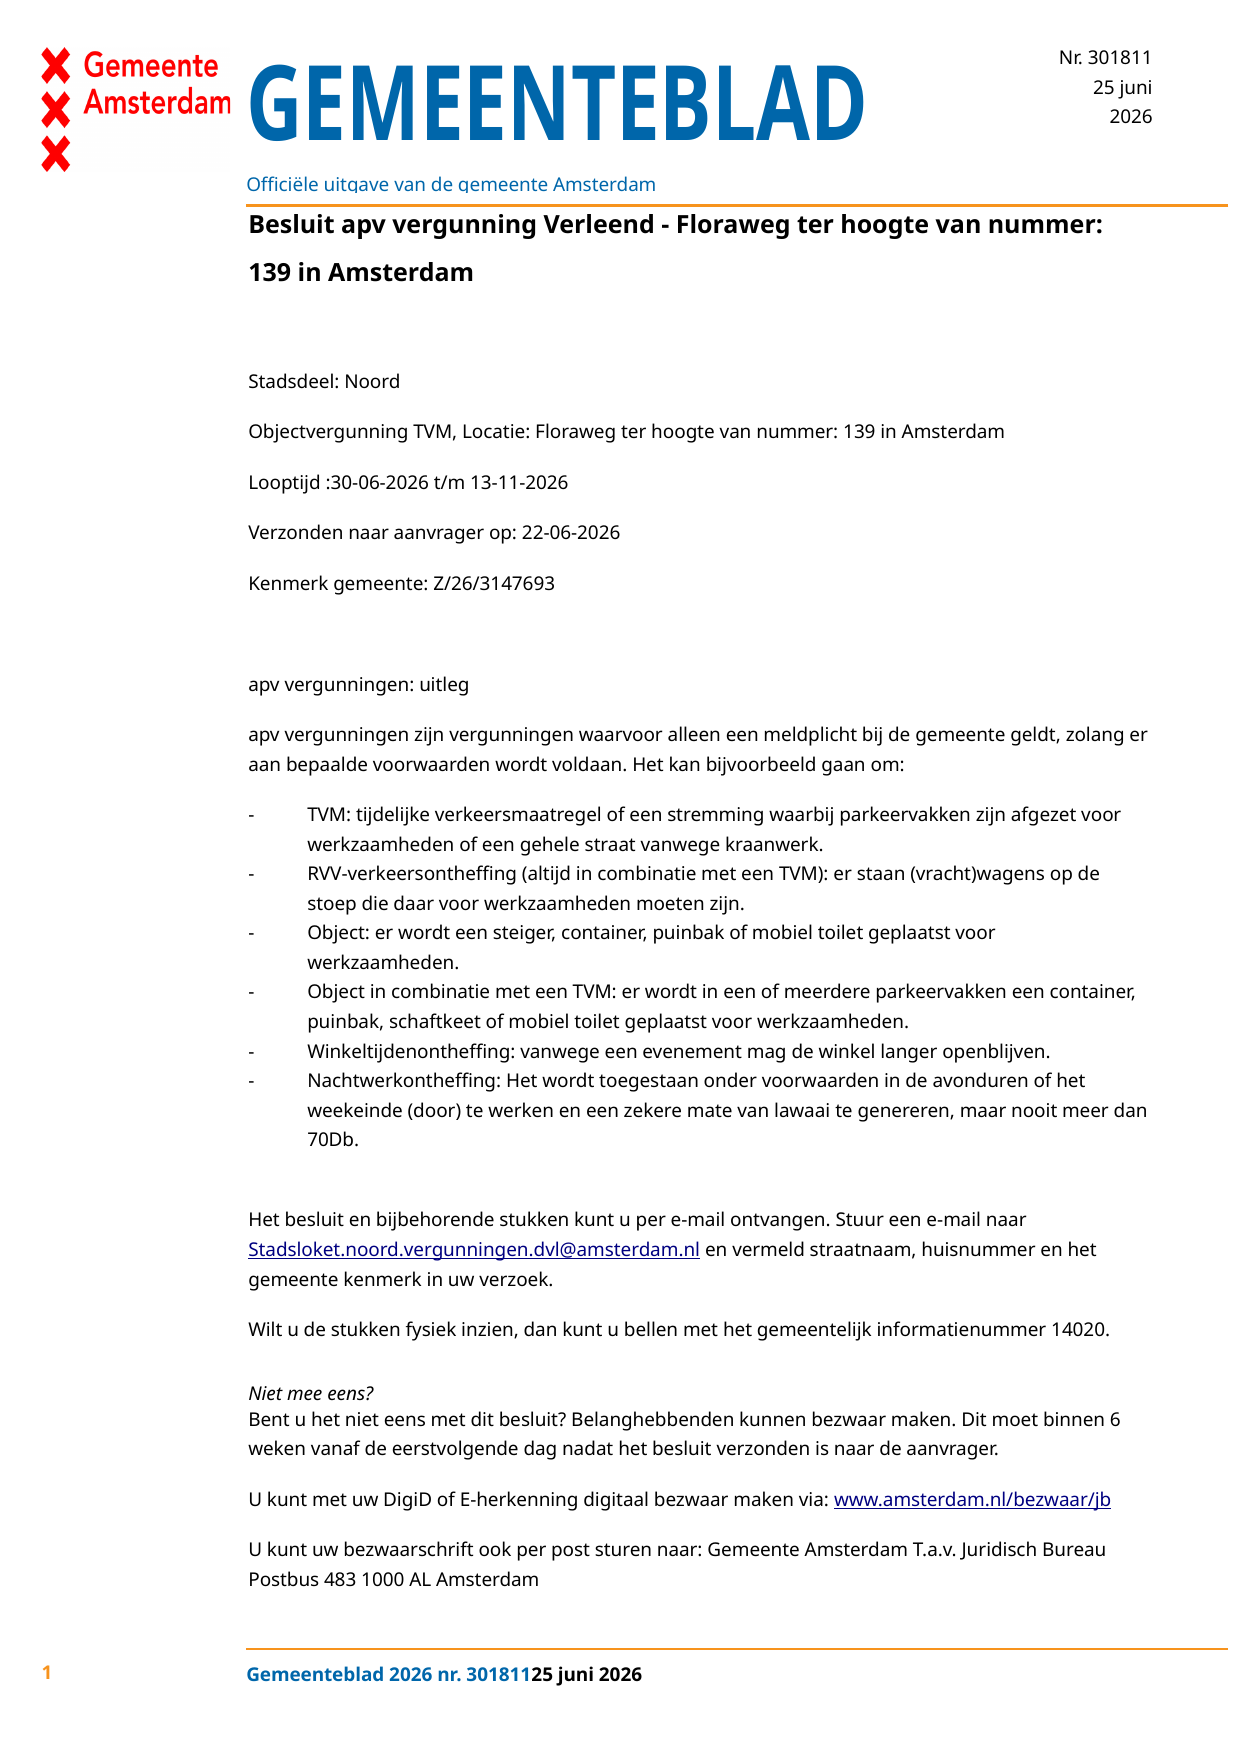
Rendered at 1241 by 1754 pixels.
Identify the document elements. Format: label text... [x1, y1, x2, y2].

text Het besluit en bijbehorende stukken kunt u per e-mail ontvangen. Stuur een e-mail naar Stadsloket.noord.vergunningen.dvl@amsterdam.nl en vermeld straatnaam, huisnummer en het gemeente kenmerk in uw verzoek. [248, 1207, 1152, 1292]
text Niet mee eens? [248, 1380, 1152, 1406]
list TVM: tijdelijke verkeersmaatregel of een stremming waarbij parkeervakken zijn afgezet voor werkzaamheden of een gehele straat vanwege kraanwerk. [248, 801, 1152, 857]
list Object in combinatie met een TVM: er wordt in een of meerdere parkeervakken een container, puinbak, schaftkeet of mobiel toilet geplaatst voor werkzaamheden. [248, 979, 1152, 1034]
text Bent u het niet eens met dit besluit? Belanghebbenden kunnen bezwaar maken. Dit moet binnen 6 weken vanaf de eerstvolgende dag nadat het besluit verzonden is naar de aanvrager. [248, 1406, 1152, 1461]
list Object: er wordt een steiger, container, puinbak of mobiel toilet geplaatst voor werkzaamheden. [248, 919, 1152, 975]
text Verzonden naar aanvrager op: 22-06-2026 [248, 519, 1152, 545]
text Besluit apv vergunning Verleend - Floraweg ter hoogte van nummer: 139 in Amsterdam [248, 207, 1152, 288]
picture [41, 47, 231, 172]
text Wilt u de stukken fysiek inzien, dan kunt u bellen met het gemeentelijk informatienummer 14020. [248, 1316, 1152, 1342]
text Looptijd :30-06-2026 t/m 13-11-2026 [248, 469, 1152, 495]
list RVV-verkeersontheffing (altijd in combinatie met een TVM): er staan (vracht)wagens op de stoep die daar voor werkzaamheden moeten zijn. [248, 860, 1152, 916]
text apv vergunningen zijn vergunningen waarvoor alleen een meldplicht bij de gemeente geldt, zolang er aan bepaalde voorwaarden wordt voldaan. Het kan bijvoorbeeld gaan om: [248, 721, 1152, 777]
text Objectvergunning TVM, Locatie: Floraweg ter hoogte van nummer: 139 in Amsterdam [248, 419, 1152, 444]
text Kenmerk gemeente: Z/26/3147693 [248, 570, 1152, 596]
list Nachtwerkontheffing: Het wordt toegestaan onder voorwaarden in de avonduren of het weekeinde (door) te werken en een zekere mate van lawaai te genereren, maar nooit meer dan 70Db. [248, 1067, 1152, 1152]
text U kunt met uw DigiD of E-herkenning digitaal bezwaar maken via: www.amsterdam.nl/bezwaar/jb [248, 1486, 1152, 1512]
list Winkeltijdenontheffing: vanwege een evenement mag de winkel langer openblijven. [248, 1038, 1152, 1064]
text U kunt uw bezwaarschrift ook per post sturen naar: Gemeente Amsterdam T.a.v. Juridisch Bureau Postbus 483 1000 AL Amsterdam [248, 1536, 1152, 1592]
text Stadsdeel: Noord [248, 368, 1152, 394]
text apv vergunningen: uitleg [248, 671, 1152, 697]
